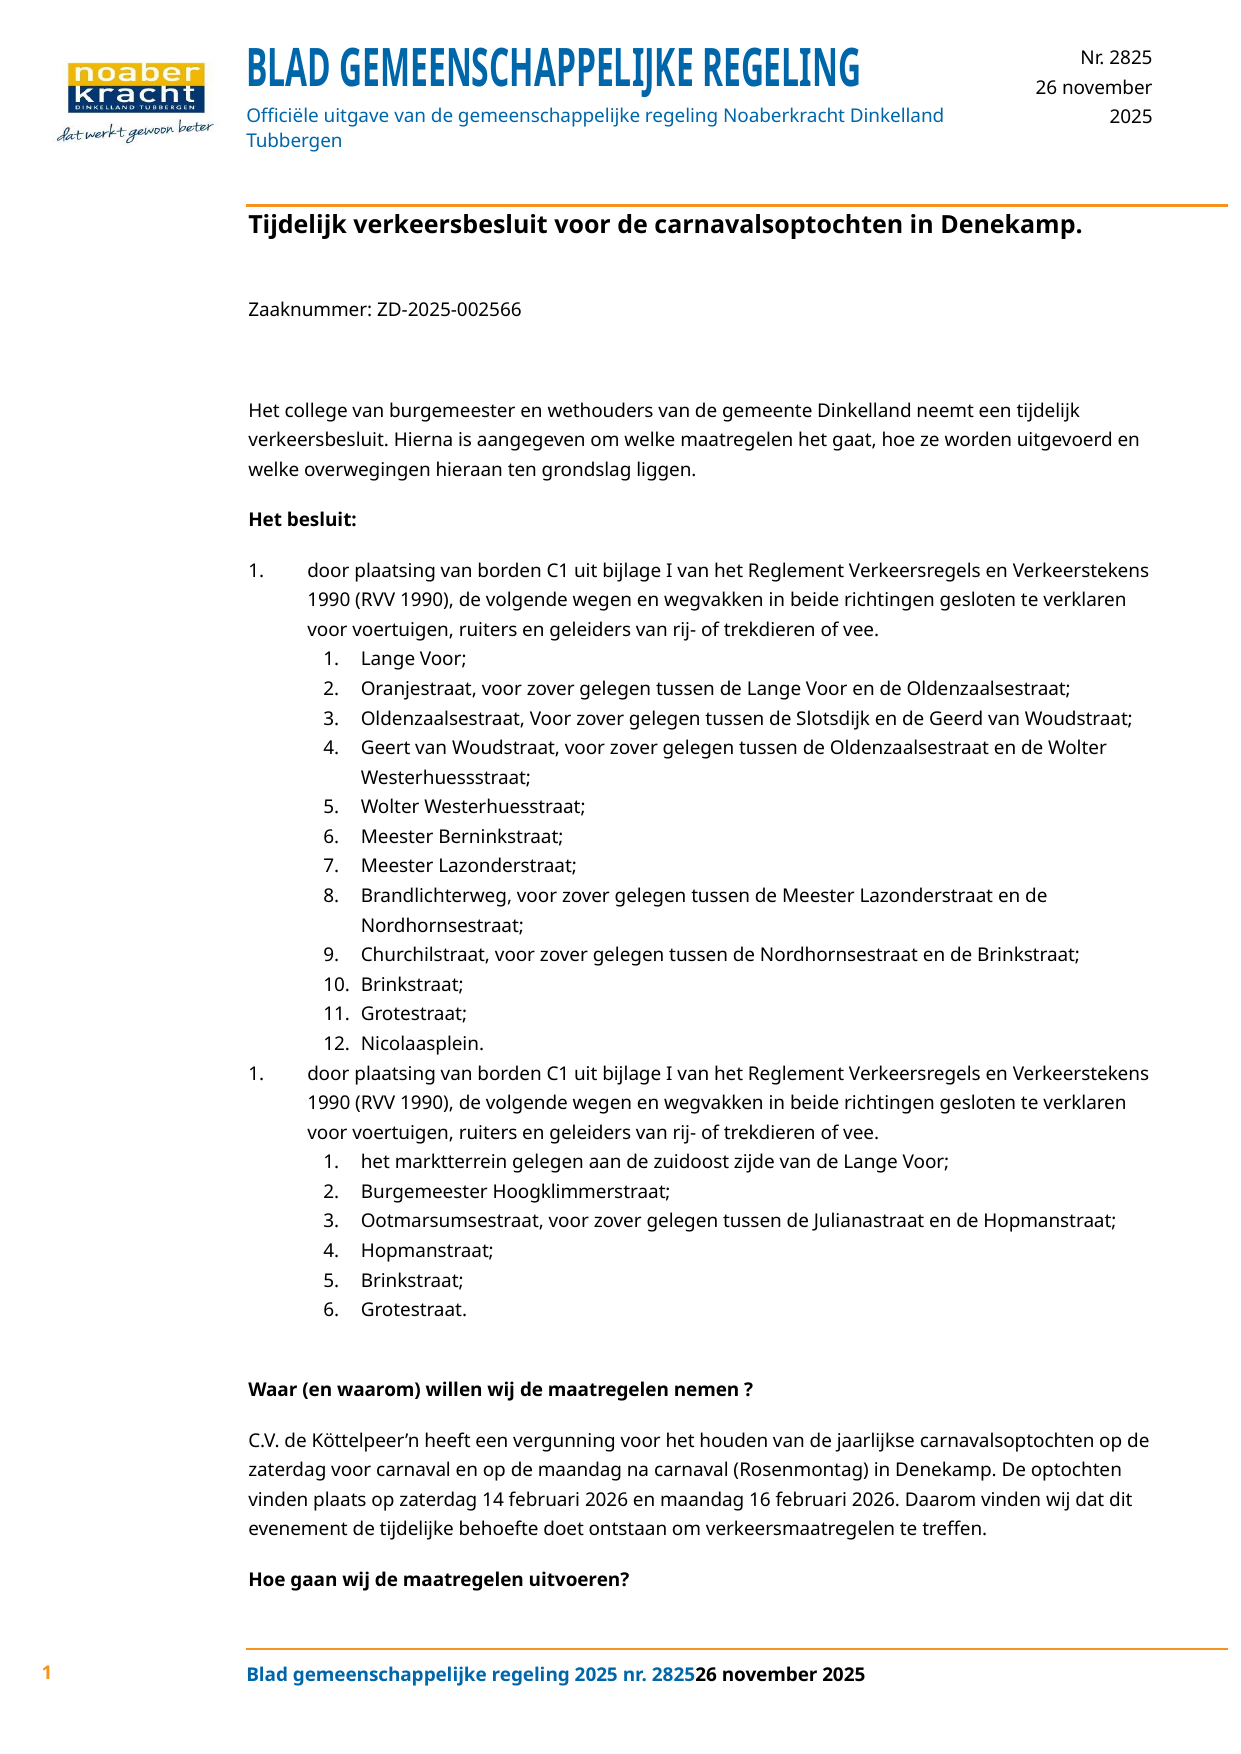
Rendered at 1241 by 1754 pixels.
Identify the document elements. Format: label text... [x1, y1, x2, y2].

list Grotestraat; [323, 1001, 1152, 1026]
list Oranjestraat, voor zover gelegen tussen de Lange Voor en de Oldenzaalsestraat; [323, 675, 1152, 701]
text Het besluit: [248, 506, 1152, 532]
text Het college van burgemeester en wethouders van de gemeente Dinkelland neemt een tijdelijk verkeersbesluit. Hierna is aangegeven om welke maatregelen het gaat, hoe ze worden uitgevoerd en welke overwegingen hieraan ten grondslag liggen. [248, 397, 1152, 482]
list Oldenzaalsestraat, Voor zover gelegen tussen de Slotsdijk en de Geerd van Woudstraat; [323, 705, 1152, 731]
list door plaatsing van borden C1 uit bijlage I van het Reglement Verkeersregels en Verkeerstekens 1990 (RVV 1990), de volgende wegen en wegvakken in beide richtingen gesloten te verklaren voor voertuigen, ruiters en geleiders van rij- of trekdieren of vee. [248, 557, 1152, 642]
text Waar (en waarom) willen wij de maatregelen nemen ? [248, 1376, 1152, 1402]
list het marktterrein gelegen aan de zuidoost zijde van de Lange Voor; [323, 1148, 1152, 1174]
list Churchilstraat, voor zover gelegen tussen de Nordhornsestraat en de Brinkstraat; [323, 941, 1152, 967]
list door plaatsing van borden C1 uit bijlage I van het Reglement Verkeersregels en Verkeerstekens 1990 (RVV 1990), de volgende wegen en wegvakken in beide richtingen gesloten te verklaren voor voertuigen, ruiters en geleiders van rij- of trekdieren of vee. [248, 1060, 1152, 1145]
list Ootmarsumsestraat, voor zover gelegen tussen de Julianastraat en de Hopmanstraat; [323, 1208, 1152, 1233]
list Geert van Woudstraat, voor zover gelegen tussen de Oldenzaalsestraat en de Wolter Westerhuessstraat; [323, 734, 1152, 790]
text C.V. de Köttelpeer’n heeft een vergunning voor het houden van de jaarlijkse carnavalsoptochten op de zaterdag voor carnaval en op de maandag na carnaval (Rosenmontag) in Denekamp. De optochten vinden plaats op zaterdag 14 februari 2026 en maandag 16 februari 2026. Daarom vinden wij dat dit evenement de tijdelijke behoefte doet ontstaan om verkeersmaatregelen te treffen. [248, 1427, 1152, 1541]
list Burgemeester Hoogklimmerstraat; [323, 1178, 1152, 1204]
list Brinkstraat; [323, 1267, 1152, 1293]
picture [41, 47, 231, 172]
text Tijdelijk verkeersbesluit voor de carnavalsoptochten in Denekamp. [248, 207, 1152, 241]
list Lange Voor; [323, 646, 1152, 671]
text Hoe gaan wij de maatregelen uitvoeren? [248, 1566, 1152, 1592]
list Hopmanstraat; [323, 1237, 1152, 1263]
list Wolter Westerhuesstraat; [323, 793, 1152, 819]
text Zaaknummer: ZD-2025-002566 [248, 296, 1152, 322]
list Brandlichterweg, voor zover gelegen tussen de Meester Lazonderstraat en de Nordhornsestraat; [323, 882, 1152, 938]
list Meester Berninkstraat; [323, 823, 1152, 849]
list Brinkstraat; [323, 971, 1152, 997]
list Grotestraat. [323, 1296, 1152, 1322]
list Nicolaasplein. [323, 1030, 1152, 1056]
list Meester Lazonderstraat; [323, 853, 1152, 878]
